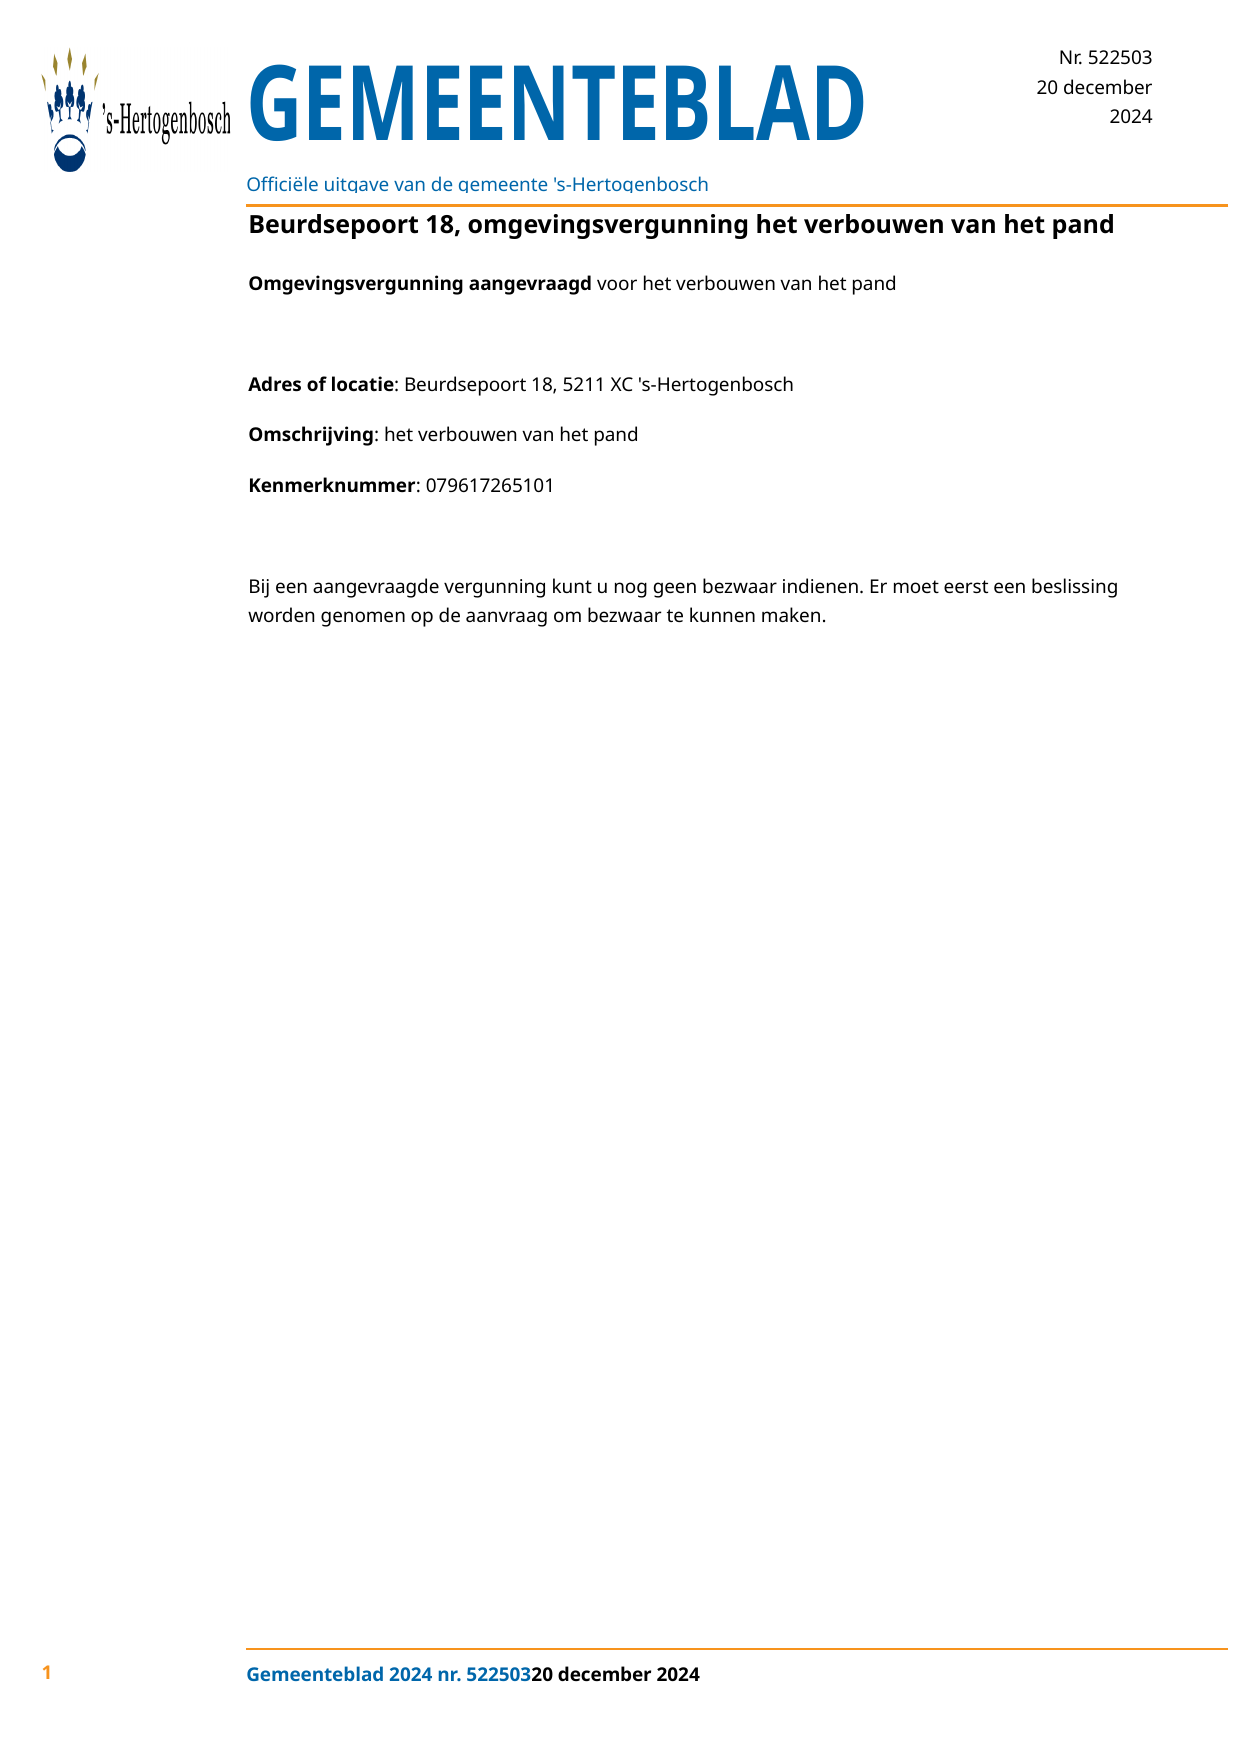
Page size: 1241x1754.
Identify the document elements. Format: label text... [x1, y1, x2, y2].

picture [41, 47, 231, 172]
text Kenmerknummer: 079617265101 [248, 472, 1152, 498]
text Bij een aangevraagde vergunning kunt u nog geen bezwaar indienen. Er moet eerst een beslissing worden genomen op de aanvraag om bezwaar te kunnen maken. [248, 573, 1152, 628]
text Beurdsepoort 18, omgevingsvergunning het verbouwen van het pand [248, 207, 1152, 241]
text Adres of locatie: Beurdsepoort 18, 5211 XC 's-Hertogenbosch [248, 371, 1152, 397]
text Omgevingsvergunning aangevraagd voor het verbouwen van het pand [248, 270, 1152, 296]
text Omschrijving: het verbouwen van het pand [248, 422, 1152, 447]
